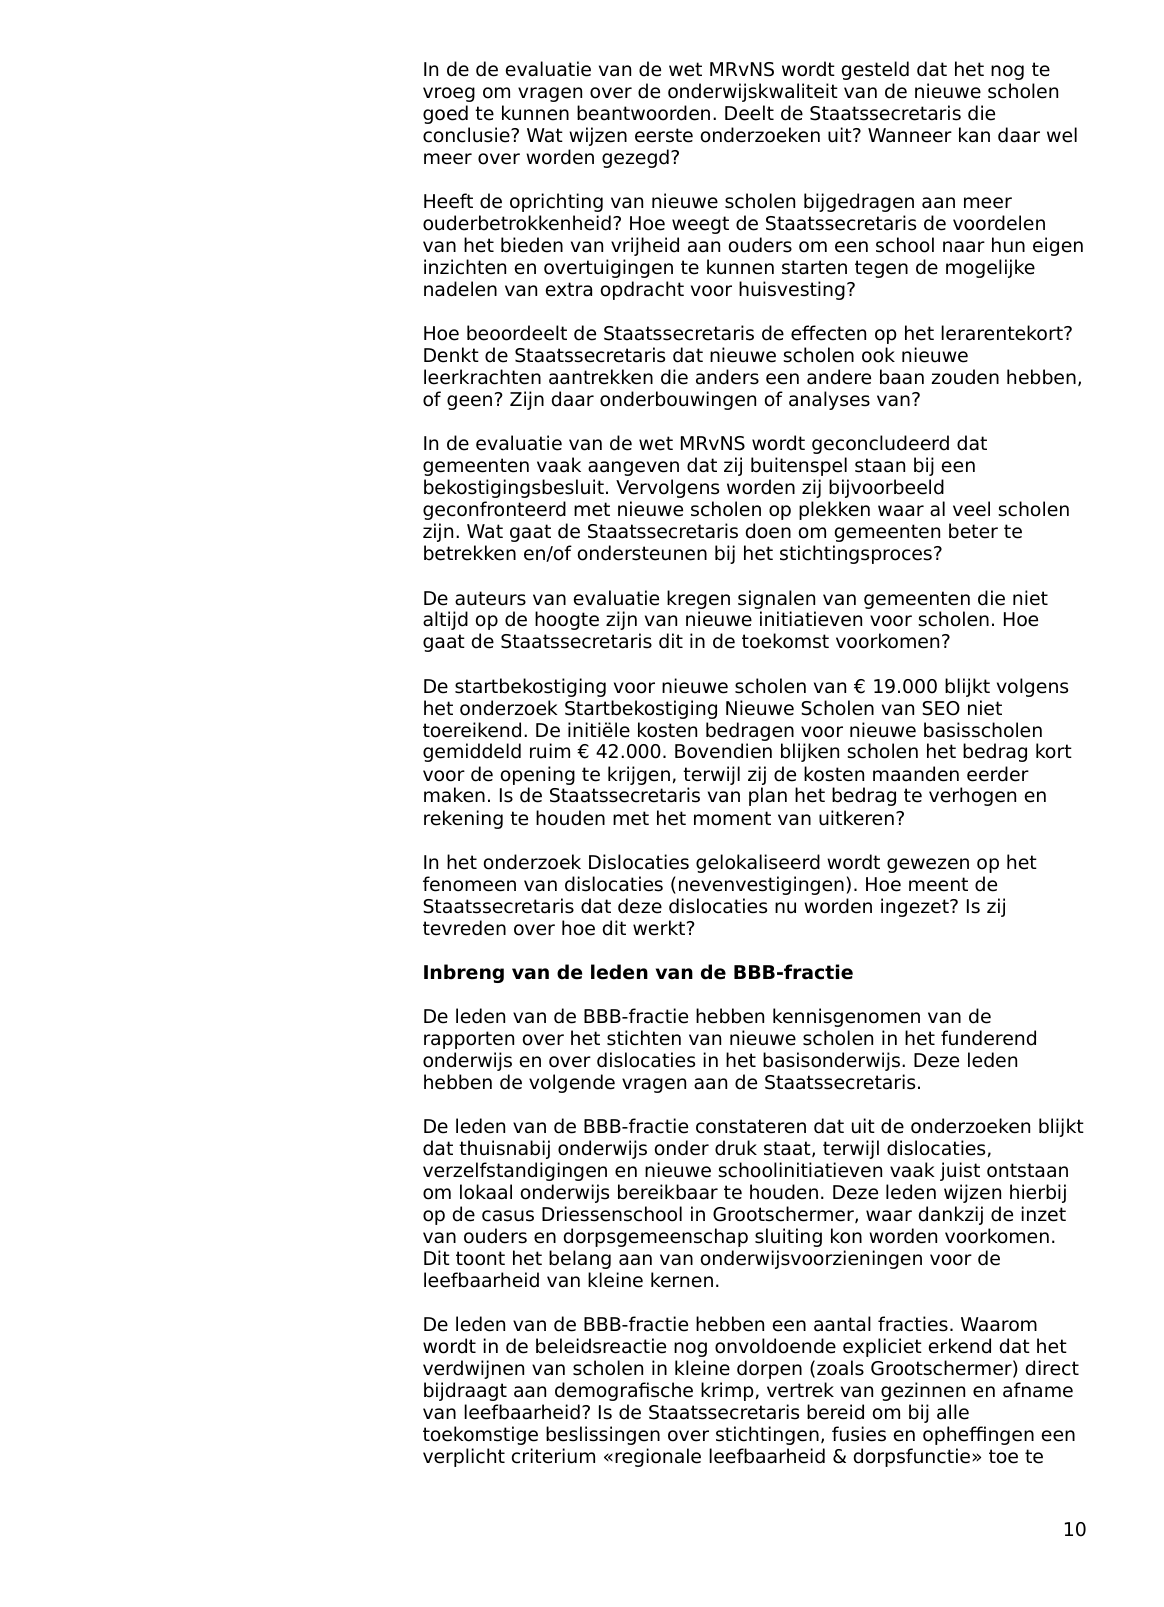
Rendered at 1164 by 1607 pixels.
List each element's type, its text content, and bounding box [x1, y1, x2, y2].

text Hoe beoordeelt de Staatssecretaris de effecten op het lerarentekort? Denkt de Staatssecretaris dat nieuwe scholen ook nieuwe leerkrachten aantrekken die anders een andere baan zouden hebben, of geen? Zijn daar onderbouwingen of analyses van? [422, 323, 1087, 411]
subtitle Inbreng van de leden van de BBB-fractie [422, 962, 1087, 984]
text De auteurs van evaluatie kregen signalen van gemeenten die niet altijd op de hoogte zijn van nieuwe initiatieven voor scholen. Hoe gaat de Staatssecretaris dit in de toekomst voorkomen? [422, 587, 1087, 653]
text De leden van de BBB-fractie hebben kennisgenomen van de rapporten over het stichten van nieuwe scholen in het funderend onderwijs en over dislocaties in het basisonderwijs. Deze leden hebben de volgende vragen aan de Staatssecretaris. [422, 1006, 1087, 1094]
text Heeft de oprichting van nieuwe scholen bijgedragen aan meer ouderbetrokkenheid? Hoe weegt de Staatssecretaris de voordelen van het bieden van vrijheid aan ouders om een school naar hun eigen inzichten en overtuigingen te kunnen starten tegen de mogelijke nadelen van extra opdracht voor huisvesting? [422, 191, 1087, 301]
text In de de evaluatie van de wet MRvNS wordt gesteld dat het nog te vroeg om vragen over de onderwijskwaliteit van de nieuwe scholen goed te kunnen beantwoorden. Deelt de Staatssecretaris die conclusie? Wat wijzen eerste onderzoeken uit? Wanneer kan daar wel meer over worden gezegd? [422, 59, 1087, 169]
text De startbekostiging voor nieuwe scholen van € 19.000 blijkt volgens het onderzoek Startbekostiging Nieuwe Scholen van SEO niet toereikend. De initiële kosten bedragen voor nieuwe basisscholen gemiddeld ruim € 42.000. Bovendien blijken scholen het bedrag kort voor de opening te krijgen, terwijl zij de kosten maanden eerder maken. Is de Staatssecretaris van plan het bedrag te verhogen en rekening te houden met het moment van uitkeren? [422, 676, 1087, 829]
text In het onderzoek Dislocaties gelokaliseerd wordt gewezen op het fenomeen van dislocaties (nevenvestigingen). Hoe meent de Staatssecretaris dat deze dislocaties nu worden ingezet? Is zij tevreden over hoe dit werkt? [422, 852, 1087, 939]
text In de evaluatie van de wet MRvNS wordt geconcludeerd dat gemeenten vaak aangeven dat zij buitenspel staan bij een bekostigingsbesluit. Vervolgens worden zij bijvoorbeeld geconfronteerd met nieuwe scholen op plekken waar al veel scholen zijn. Wat gaat de Staatssecretaris doen om gemeenten beter te betrekken en/of ondersteunen bij het stichtingsproces? [422, 433, 1087, 565]
text De leden van de BBB-fractie constateren dat uit de onderzoeken blijkt dat thuisnabij onderwijs onder druk staat, terwijl dislocaties, verzelfstandigingen en nieuwe schoolinitiatieven vaak juist ontstaan om lokaal onderwijs bereikbaar te houden. Deze leden wijzen hierbij op de casus Driessenschool in Grootschermer, waar dankzij de inzet van ouders en dorpsgemeenschap sluiting kon worden voorkomen. Dit toont het belang aan van onderwijsvoorzieningen voor de leefbaarheid van kleine kernen. [422, 1116, 1087, 1292]
text De leden van de BBB-fractie hebben een aantal fracties. Waarom wordt in de beleidsreactie nog onvoldoende expliciet erkend dat het verdwijnen van scholen in kleine dorpen (zoals Grootschermer) direct bijdraagt aan demografische krimp, vertrek van gezinnen en afname van leefbaarheid? Is de Staatssecretaris bereid om bij alle toekomstige beslissingen over stichtingen, fusies en opheffingen een verplicht criterium «regionale leefbaarheid & dorpsfunctie» toe te [422, 1314, 1087, 1468]
